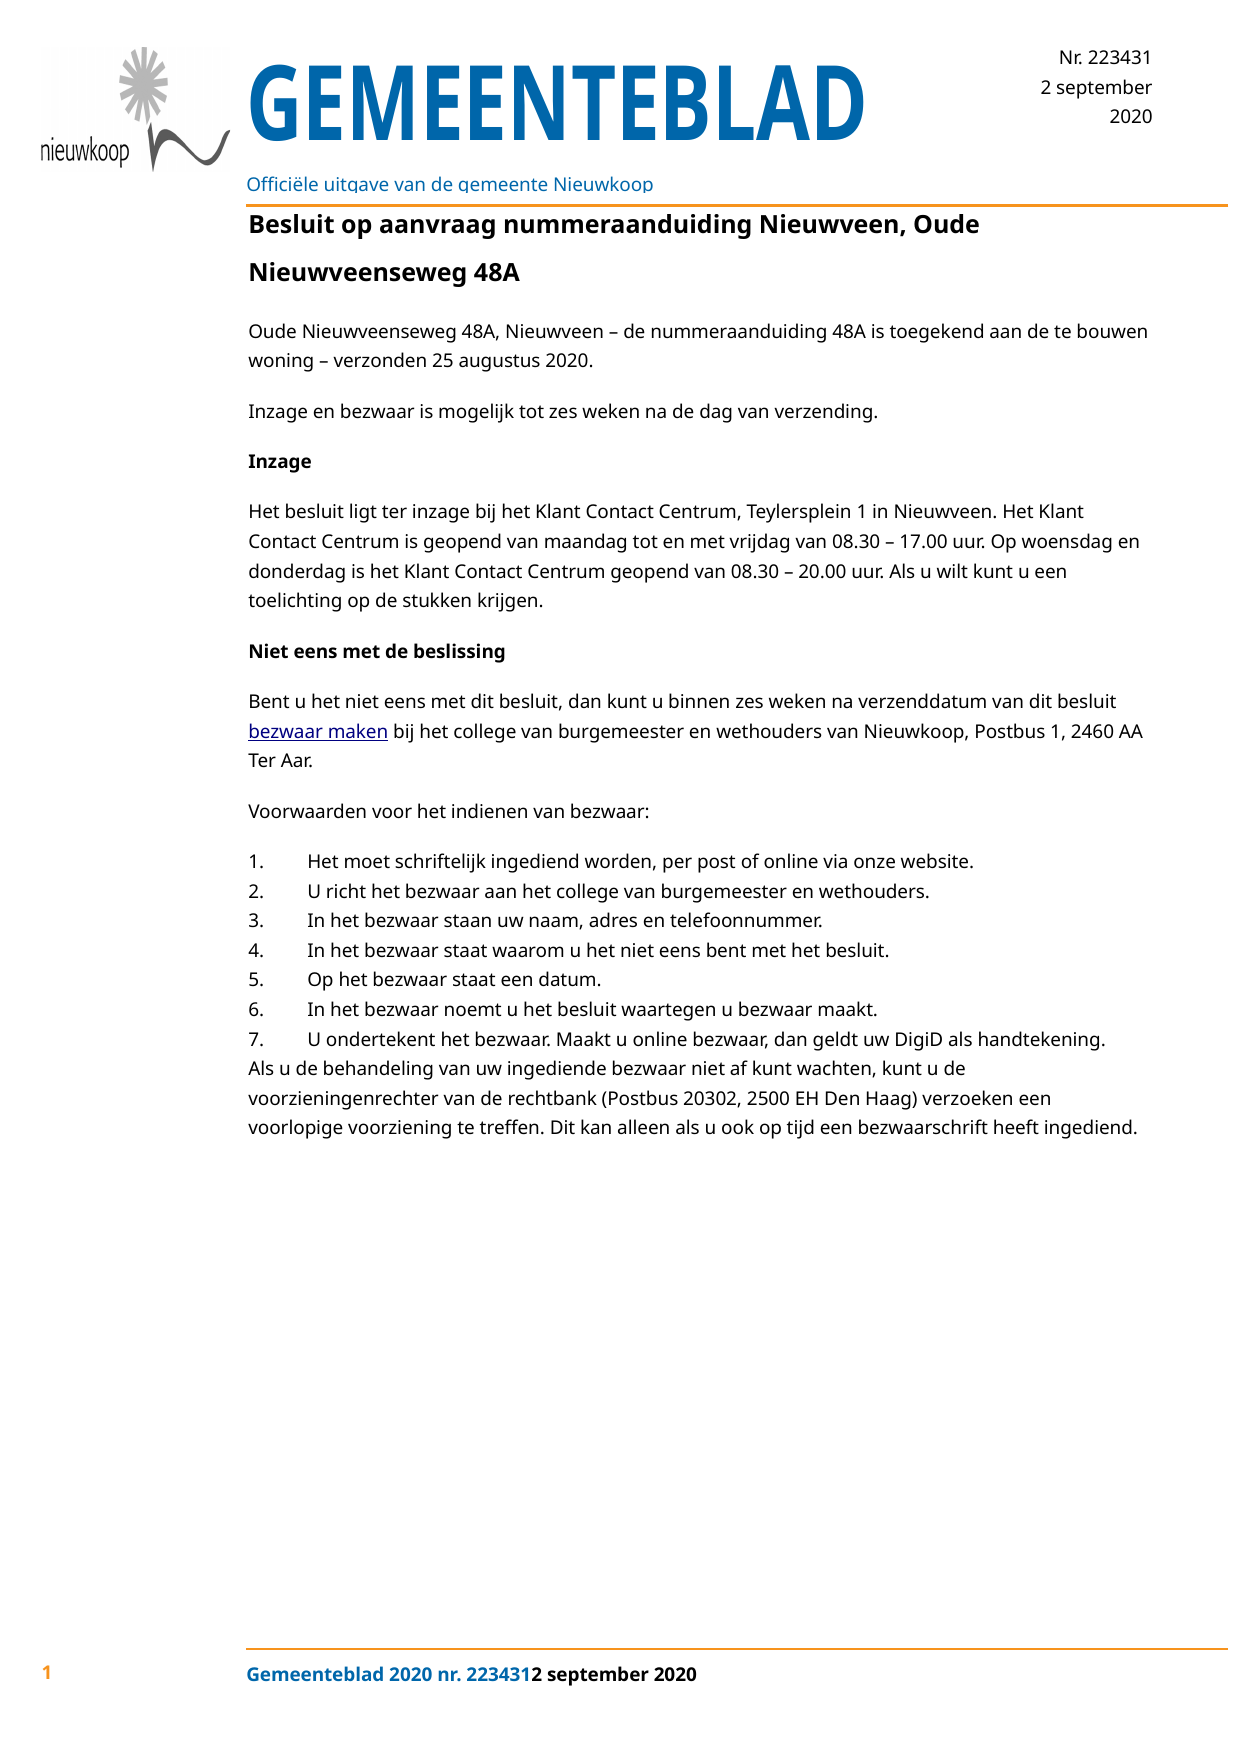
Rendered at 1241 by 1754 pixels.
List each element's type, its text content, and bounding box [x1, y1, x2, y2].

list In het bezwaar staan uw naam, adres en telefoonnummer. [248, 907, 1152, 933]
text Het besluit ligt ter inzage bij het Klant Contact Centrum, Teylersplein 1 in Nieuwveen. Het Klant Contact Centrum is geopend van maandag tot en met vrijdag van 08.30 – 17.00 uur. Op woensdag en donderdag is het Klant Contact Centrum geopend van 08.30 – 20.00 uur. Als u wilt kunt u een toelichting op de stukken krijgen. [248, 499, 1152, 613]
text Besluit op aanvraag nummeraanduiding Nieuwveen, Oude Nieuwveenseweg 48A [248, 207, 1152, 288]
list In het bezwaar staat waarom u het niet eens bent met het besluit. [248, 937, 1152, 963]
list U ondertekent het bezwaar. Maakt u online bezwaar, dan geldt uw DigiD als handtekening. [248, 1026, 1152, 1052]
text Niet eens met de beslissing [248, 638, 1152, 664]
list Het moet schriftelijk ingediend worden, per post of online via onze website. [248, 848, 1152, 874]
list Op het bezwaar staat een datum. [248, 967, 1152, 992]
picture [41, 47, 231, 172]
text Als u de behandeling van uw ingediende bezwaar niet af kunt wachten, kunt u de voorzieningenrechter van de rechtbank (Postbus 20302, 2500 EH Den Haag) verzoeken een voorlopige voorziening te treffen. Dit kan alleen als u ook op tijd een bezwaarschrift heeft ingediend. [248, 1055, 1152, 1140]
text Voorwaarden voor het indienen van bezwaar: [248, 798, 1152, 824]
text Oude Nieuwveenseweg 48A, Nieuwveen – de nummeraanduiding 48A is toegekend aan de te bouwen woning – verzonden 25 augustus 2020. [248, 318, 1152, 373]
text Bent u het niet eens met dit besluit, dan kunt u binnen zes weken na verzenddatum van dit besluit bezwaar maken bij het college van burgemeester en wethouders van Nieuwkoop, Postbus 1, 2460 AA Ter Aar. [248, 688, 1152, 773]
text Inzage [248, 448, 1152, 474]
text Inzage en bezwaar is mogelijk tot zes weken na de dag van verzending. [248, 398, 1152, 424]
list U richt het bezwaar aan het college van burgemeester en wethouders. [248, 878, 1152, 904]
list In het bezwaar noemt u het besluit waartegen u bezwaar maakt. [248, 996, 1152, 1022]
